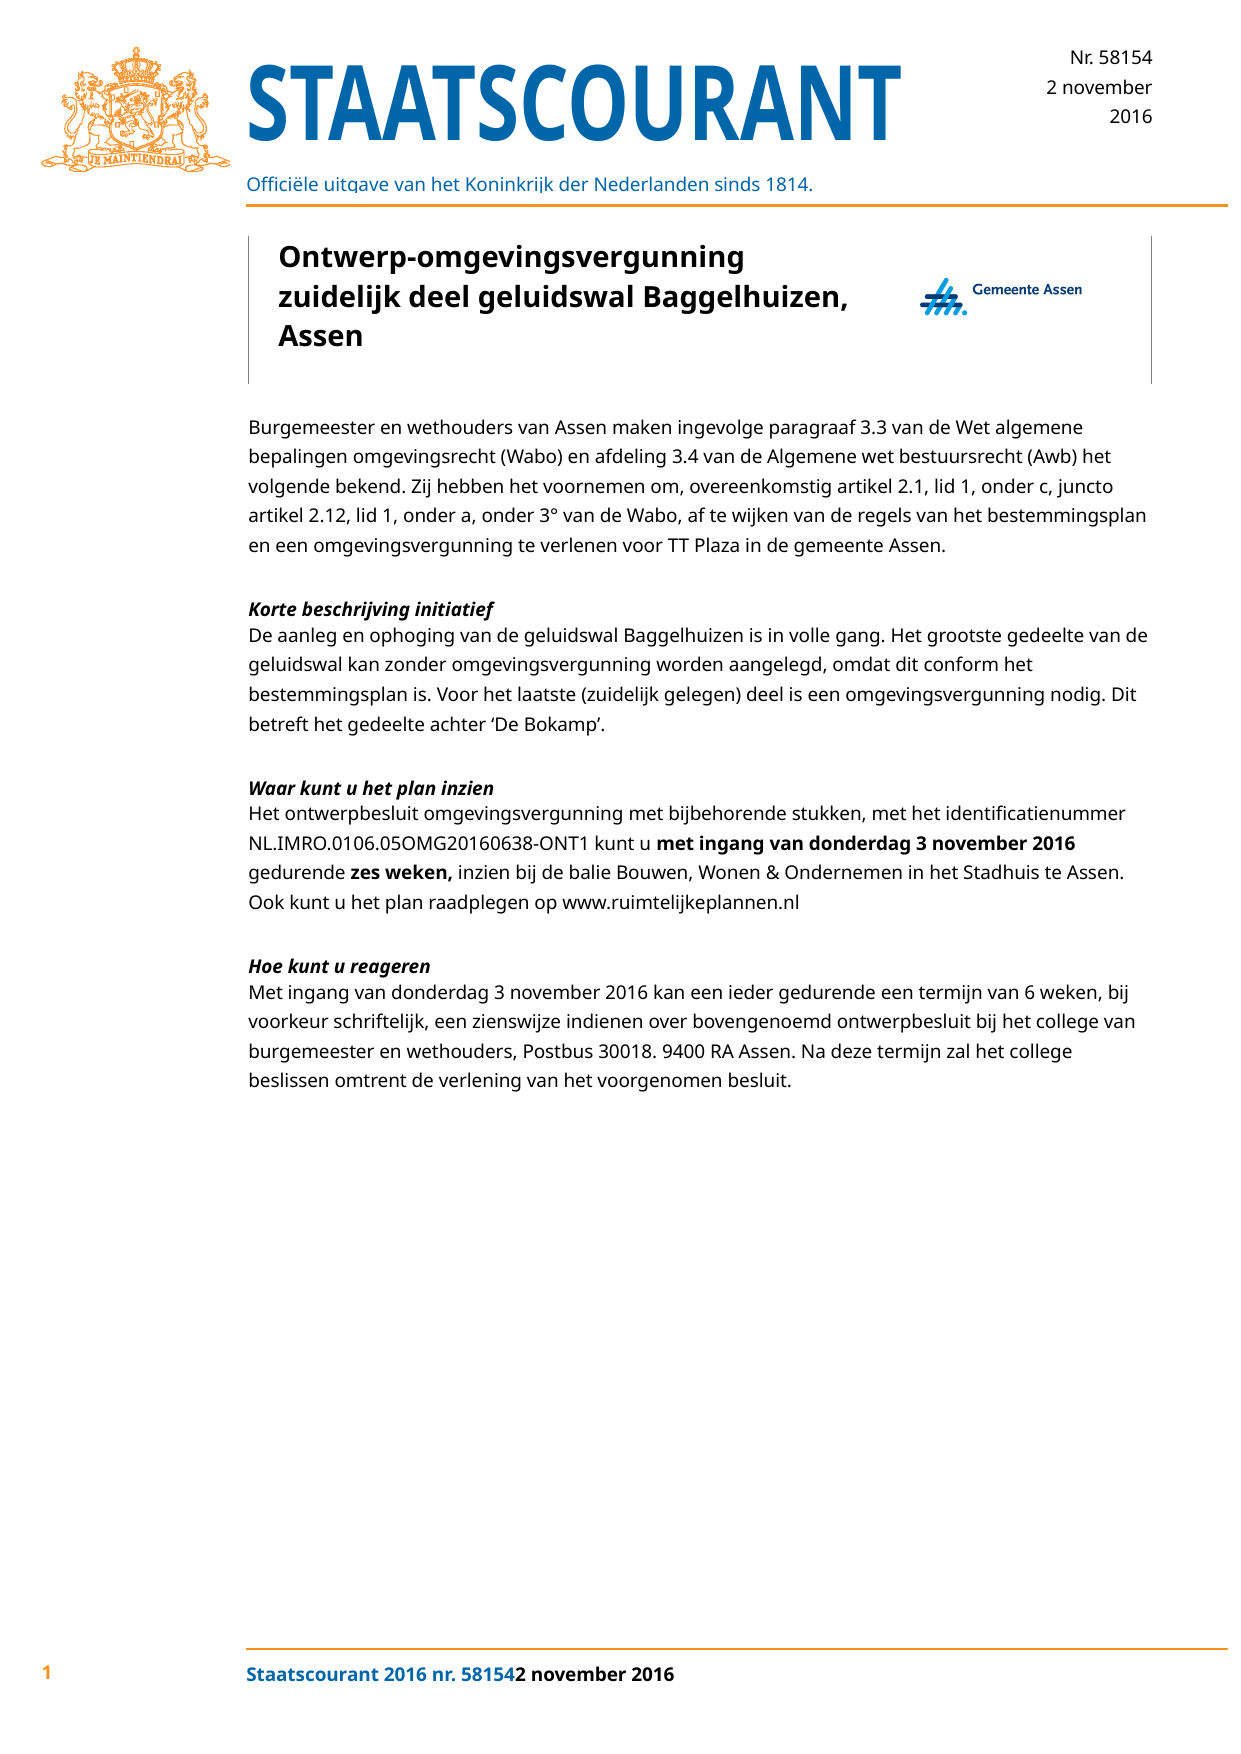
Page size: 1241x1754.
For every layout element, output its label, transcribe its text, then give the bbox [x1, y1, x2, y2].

table_header [850, 236, 1151, 384]
text Met ingang van donderdag 3 november 2016 kan een ieder gedurende een termijn van 6 weken, bij voorkeur schriftelijk, een zienswijze indienen over bovengenoemd ontwerpbesluit bij het college van burgemeester en wethouders, Postbus 30018. 9400 RA Assen. Na deze termijn zal het college beslissen omtrent de verlening van het voorgenomen besluit. [248, 979, 1152, 1093]
text Burgemeester en wethouders van Assen maken ingevolge paragraaf 3.3 van de Wet algemene bepalingen omgevingsrecht (Wabo) en afdeling 3.4 van de Algemene wet bestuursrecht (Awb) het volgende bekend. Zij hebben het voornemen om, overeenkomstig artikel 2.1, lid 1, onder c, juncto artikel 2.12, lid 1, onder a, onder 3° van de Wabo, af te wijken van de regels van het bestemmingsplan en een omgevingsvergunning te verlenen voor TT Plaza in de gemeente Assen. [248, 414, 1152, 558]
table_header Ontwerp-omgevingsvergunning zuidelijk deel geluidswal Baggelhuizen, Assen [249, 236, 850, 384]
picture [41, 47, 231, 172]
text Het ontwerpbesluit omgevingsvergunning met bijbehorende stukken, met het identificatienummer NL.IMRO.0106.05OMG20160638-ONT1 kunt u met ingang van donderdag 3 november 2016 gedurende zes weken, inzien bij de balie Bouwen, Wonen & Ondernemen in het Stadhuis te Assen. Ook kunt u het plan raadplegen op www.ruimtelijkeplannen.nl [248, 800, 1152, 915]
text Korte beschrijving initiatief [248, 596, 1152, 622]
text Waar kunt u het plan inzien [248, 775, 1152, 800]
text Hoe kunt u reageren [248, 953, 1152, 979]
text De aanleg en ophoging van de geluidswal Baggelhuizen is in volle gang. Het grootste gedeelte van de geluidswal kan zonder omgevingsvergunning worden aangelegd, omdat dit conform het bestemmingsplan is. Voor het laatste (zuidelijk gelegen) deel is een omgevingsvergunning nodig. Dit betreft het gedeelte achter ‘De Bokamp’. [248, 622, 1152, 736]
picture [882, 236, 1119, 355]
